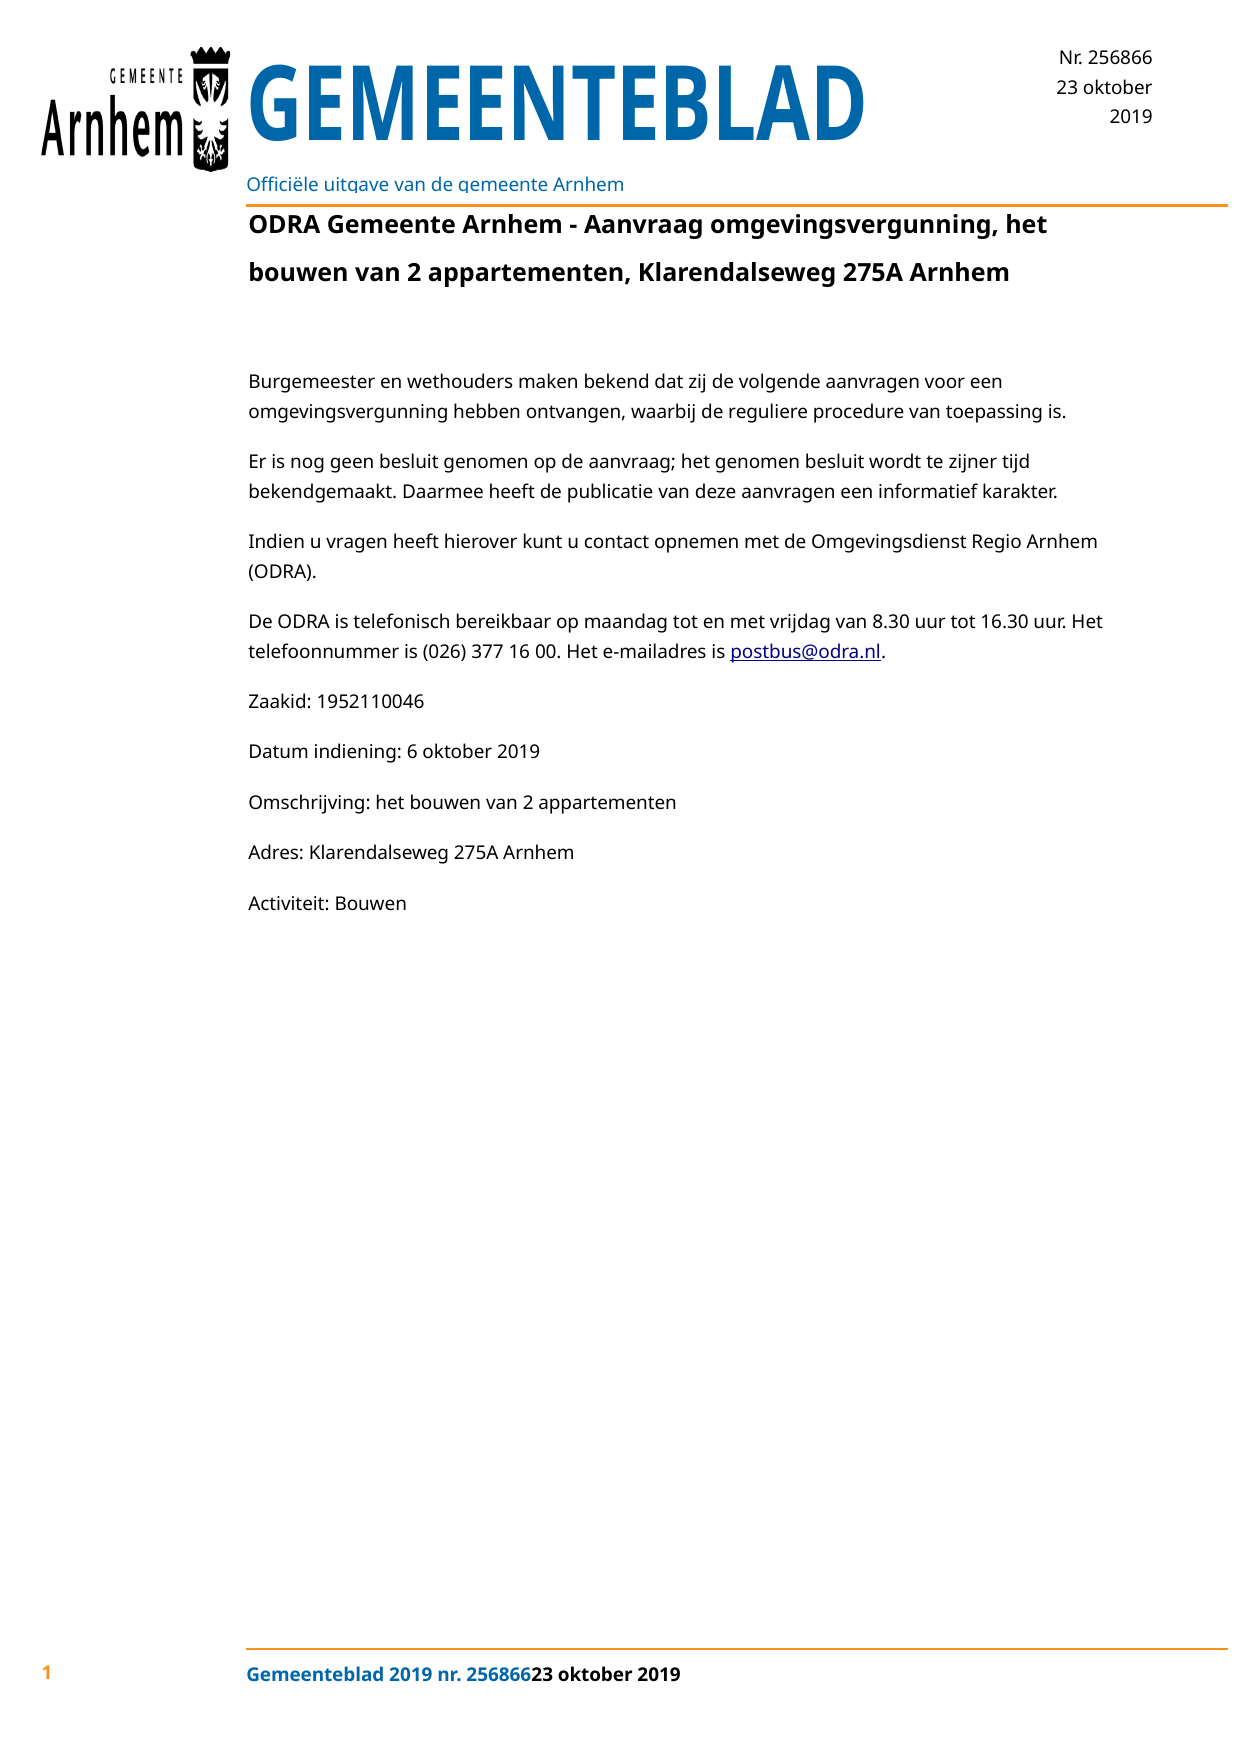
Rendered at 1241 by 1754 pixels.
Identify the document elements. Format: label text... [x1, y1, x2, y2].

text De ODRA is telefonisch bereikbaar op maandag tot en met vrijdag van 8.30 uur tot 16.30 uur. Het telefoonnummer is (026) 377 16 00. Het e-mailadres is postbus@odra.nl. [248, 608, 1152, 664]
text Datum indiening: 6 oktober 2019 [248, 739, 1152, 764]
text Er is nog geen besluit genomen op de aanvraag; het genomen besluit wordt te zijner tijd bekendgemaakt. Daarmee heeft de publicatie van deze aanvragen een informatief karakter. [248, 448, 1152, 504]
text ODRA Gemeente Arnhem - Aanvraag omgevingsvergunning, het bouwen van 2 appartementen, Klarendalseweg 275A Arnhem [248, 207, 1152, 288]
text Omschrijving: het bouwen van 2 appartementen [248, 789, 1152, 815]
text Activiteit: Bouwen [248, 890, 1152, 916]
text Burgemeester en wethouders maken bekend dat zij de volgende aanvragen voor een omgevingsvergunning hebben ontvangen, waarbij de reguliere procedure van toepassing is. [248, 368, 1152, 424]
text Zaakid: 1952110046 [248, 688, 1152, 714]
text Indien u vragen heeft hierover kunt u contact opnemen met de Omgevingsdienst Regio Arnhem (ODRA). [248, 528, 1152, 584]
text Adres: Klarendalseweg 275A Arnhem [248, 839, 1152, 865]
picture [41, 47, 231, 172]
